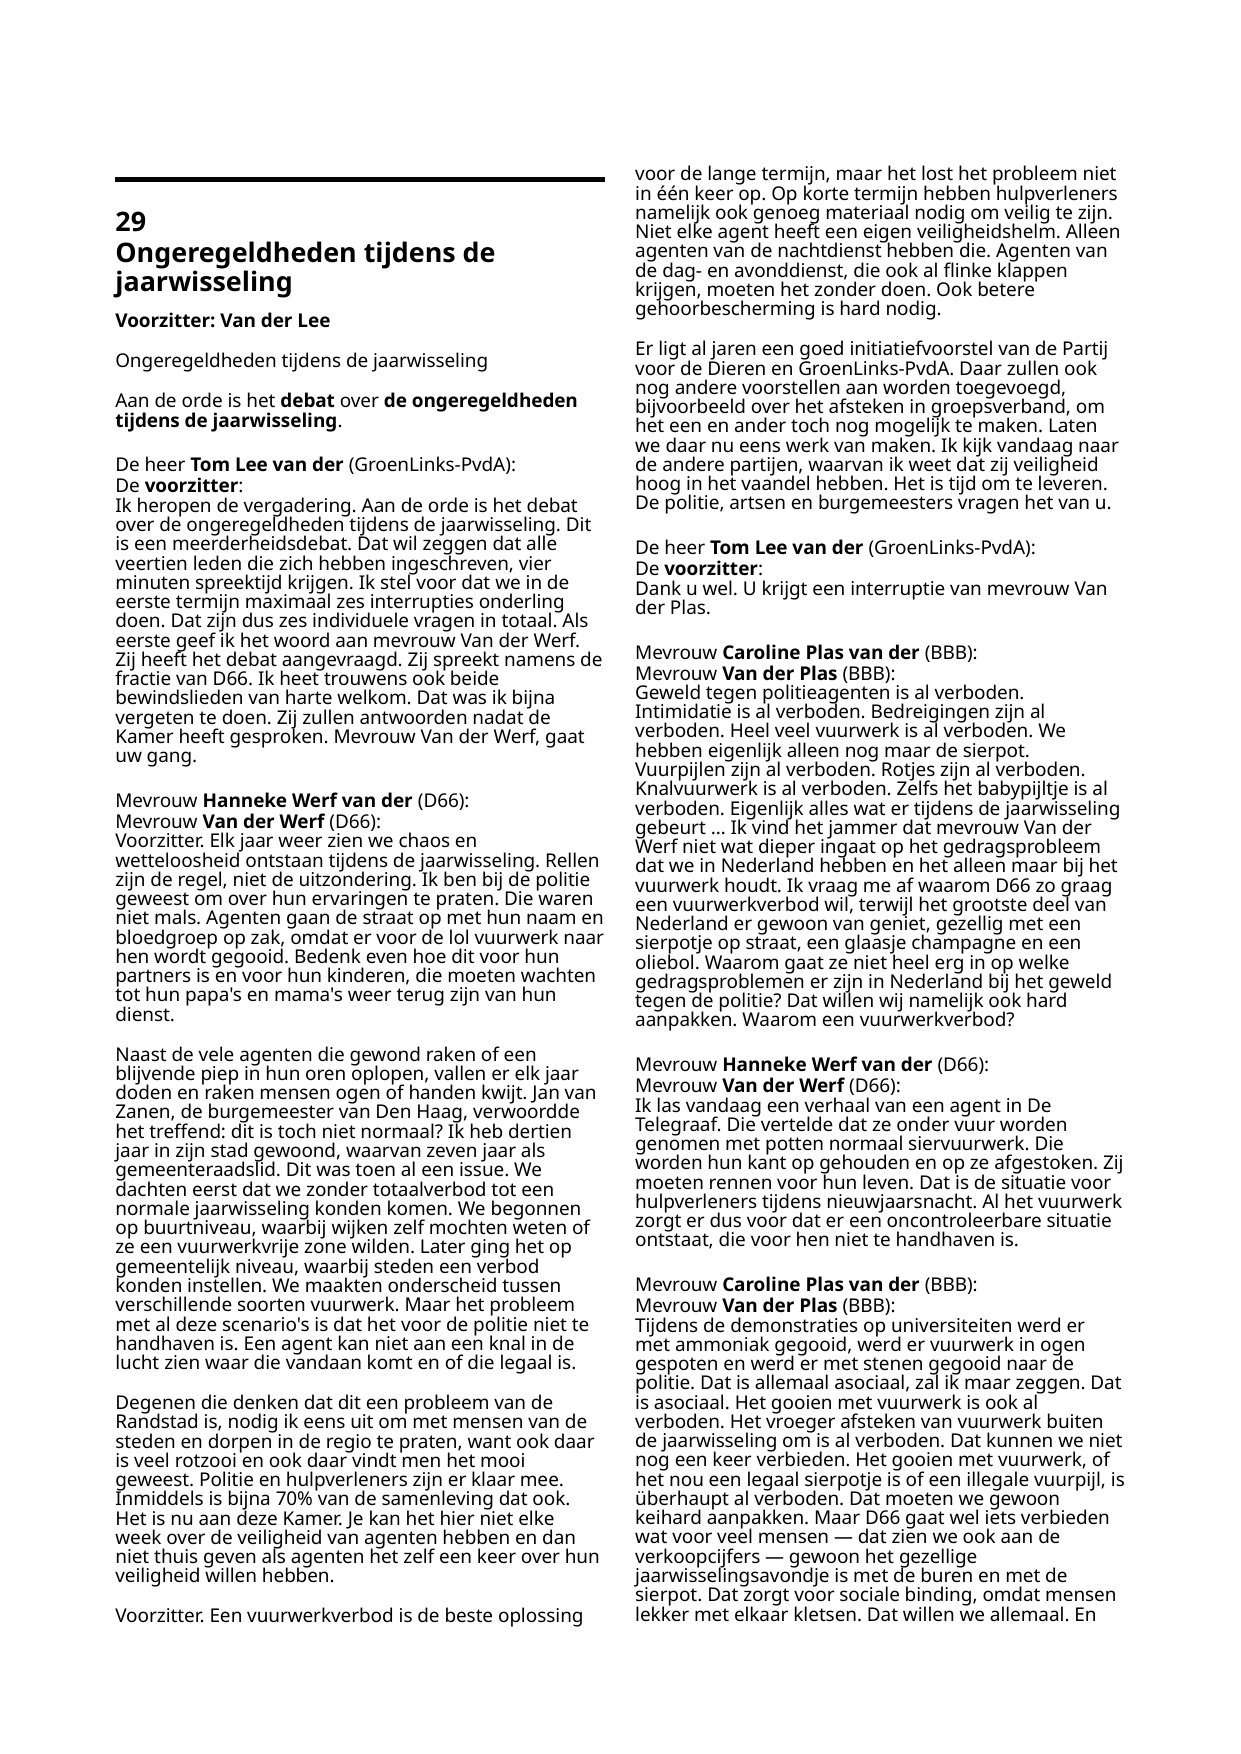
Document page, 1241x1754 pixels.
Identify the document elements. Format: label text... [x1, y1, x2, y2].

text Aan de orde is het debat over de ongeregeldheden tijdens de jaarwisseling. [115, 392, 605, 431]
text Mevrouw Hanneke Werf van der (D66): [635, 1052, 1125, 1077]
text Mevrouw Caroline Plas van der (BBB): [635, 1272, 1125, 1297]
text Mevrouw Van der Plas (BBB): [635, 1297, 1125, 1317]
text Mevrouw Hanneke Werf van der (D66): [115, 787, 605, 813]
text Dank u wel. U krijgt een interruptie van mevrouw Van der Plas. [635, 579, 1125, 618]
text Geweld tegen politieagenten is al verboden. Intimidatie is al verboden. Bedreigingen zijn al verboden. Heel veel vuurwerk is al verboden. We hebben eigenlijk alleen nog maar de sierpot. Vuurpijlen zijn al verboden. Rotjes zijn al verboden. Knalvuurwerk is al verboden. Zelfs het babypijltje is al verboden. Eigenlijk alles wat er tijdens de jaarwisseling gebeurt … Ik vind het jammer dat mevrouw Van der Werf niet wat dieper ingaat op het gedragsprobleem dat we in Nederland hebben en het alleen maar bij het vuurwerk houdt. Ik vraag me af waarom D66 zo graag een vuurwerkverbod wil, terwijl het grootste deel van Nederland er gewoon van geniet, gezellig met een sierpotje op straat, een glaasje champagne en een oliebol. Waarom gaat ze niet heel erg in op welke gedragsproblemen er zijn in Nederland bij het geweld tegen de politie? Dat willen wij namelijk ook hard aanpakken. Waarom een vuurwerkverbod? [635, 684, 1125, 1031]
text Mevrouw Van der Werf (D66): [635, 1077, 1125, 1097]
text Ik las vandaag een verhaal van een agent in De Telegraaf. Die vertelde dat ze onder vuur worden genomen met potten normaal siervuurwerk. Die worden hun kant op gehouden en op ze afgestoken. Zij moeten rennen voor hun leven. Dat is de situatie voor hulpverleners tijdens nieuwjaarsnacht. Al het vuurwerk zorgt er dus voor dat er een oncontroleerbare situatie ontstaat, die voor hen niet te handhaven is. [635, 1097, 1125, 1251]
text Ongeregeldheden tijdens de jaarwisseling [115, 239, 605, 312]
text Mevrouw Van der Werf (D66): [115, 813, 605, 832]
text Ik heropen de vergadering. Aan de orde is het debat over de ongeregeldheden tijdens de jaarwisseling. Dit is een meerderheidsdebat. Dat wil zeggen dat alle veertien leden die zich hebben ingeschreven, vier minuten spreektijd krijgen. Ik stel voor dat we in de eerste termijn maximaal zes interrupties onderling doen. Dat zijn dus zes individuele vragen in totaal. Als eerste geef ik het woord aan mevrouw Van der Werf. Zij heeft het debat aangevraagd. Zij spreekt namens de fractie van D66. Ik heet trouwens ook beide bewindslieden van harte welkom. Dat was ik bijna vergeten te doen. Zij zullen antwoorden nadat de Kamer heeft gesproken. Mevrouw Van der Werf, gaat uw gang. [115, 497, 605, 766]
text De voorzitter: [635, 560, 1125, 579]
text 29 [115, 203, 605, 239]
text Degenen die denken dat dit een probleem van de Randstad is, nodig ik eens uit om met mensen van de steden en dorpen in de regio te praten, want ook daar is veel rotzooi en ook daar vindt men het mooi geweest. Politie en hulpverleners zijn er klaar mee. Inmiddels is bijna 70% van de samenleving dat ook. Het is nu aan deze Kamer. Je kan het hier niet elke week over de veiligheid van agenten hebben en dan niet thuis geven als agenten het zelf een keer over hun veiligheid willen hebben. [115, 1394, 605, 1587]
text Tijdens de demonstraties op universiteiten werd er met ammoniak gegooid, werd er vuurwerk in ogen gespoten en werd er met stenen gegooid naar de politie. Dat is allemaal asociaal, zal ik maar zeggen. Dat is asociaal. Het gooien met vuurwerk is ook al verboden. Het vroeger afsteken van vuurwerk buiten de jaarwisseling om is al verboden. Dat kunnen we niet nog een keer verbieden. Het gooien met vuurwerk, of het nou een legaal sierpotje is of een illegale vuurpijl, is überhaupt al verboden. Dat moeten we gewoon keihard aanpakken. Maar D66 gaat wel iets verbieden wat voor veel mensen — dat zien we ook aan de verkoopcijfers — gewoon het gezellige jaarwisselingsavondje is met de buren en met de sierpot. Dat zorgt voor sociale binding, omdat mensen lekker met elkaar kletsen. Dat willen we allemaal. En [635, 1317, 1125, 1625]
text Naast de vele agenten die gewond raken of een blijvende piep in hun oren oplopen, vallen er elk jaar doden en raken mensen ogen of handen kwijt. Jan van Zanen, de burgemeester van Den Haag, verwoordde het treffend: dit is toch niet normaal? Ik heb dertien jaar in zijn stad gewoond, waarvan zeven jaar als gemeenteraadslid. Dit was toen al een issue. We dachten eerst dat we zonder totaalverbod tot een normale jaarwisseling konden komen. We begonnen op buurtniveau, waarbij wijken zelf mochten weten of ze een vuurwerkvrije zone wilden. Later ging het op gemeentelijk niveau, waarbij steden een verbod konden instellen. We maakten onderscheid tussen verschillende soorten vuurwerk. Maar het probleem met al deze scenario's is dat het voor de politie niet te handhaven is. Een agent kan niet aan een knal in de lucht zien waar die vandaan komt en of die legaal is. [115, 1046, 605, 1373]
text De voorzitter: [115, 477, 605, 497]
text Mevrouw Caroline Plas van der (BBB): [635, 639, 1125, 664]
text Voorzitter. Een vuurwerkverbod is de beste oplossing [115, 1607, 605, 1627]
text Voorzitter. Elk jaar weer zien we chaos en wetteloosheid ontstaan tijdens de jaarwisseling. Rellen zijn de regel, niet de uitzondering. Ik ben bij de politie geweest om over hun ervaringen te praten. Die waren niet mals. Agenten gaan de straat op met hun naam en bloedgroep op zak, omdat er voor de lol vuurwerk naar hen wordt gegooid. Bedenk even hoe dit voor hun partners is en voor hun kinderen, die moeten wachten tot hun papa's en mama's weer terug zijn van hun dienst. [115, 832, 605, 1025]
text De heer Tom Lee van der (GroenLinks-PvdA): [635, 534, 1125, 560]
text Mevrouw Van der Plas (BBB): [635, 664, 1125, 684]
text Ongeregeldheden tijdens de jaarwisseling [115, 352, 605, 372]
text De heer Tom Lee van der (GroenLinks-PvdA): [115, 452, 605, 477]
text Voorzitter: Van der Lee [115, 312, 605, 332]
text Er ligt al jaren een goed initiatiefvoorstel van de Partij voor de Dieren en GroenLinks-PvdA. Daar zullen ook nog andere voorstellen aan worden toegevoegd, bijvoorbeeld over het afsteken in groepsverband, om het een en ander toch nog mogelijk te maken. Laten we daar nu eens werk van maken. Ik kijk vandaag naar de andere partijen, waarvan ik weet dat zij veiligheid hoog in het vaandel hebben. Het is tijd om te leveren. De politie, artsen en burgemeesters vragen het van u. [635, 340, 1125, 514]
text voor de lange termijn, maar het lost het probleem niet in één keer op. Op korte termijn hebben hulpverleners namelijk ook genoeg materiaal nodig om veilig te zijn. Niet elke agent heeft een eigen veiligheidshelm. Alleen agenten van de nachtdienst hebben die. Agenten van de dag- en avonddienst, die ook al flinke klappen krijgen, moeten het zonder doen. Ook betere gehoorbescherming is hard nodig. [635, 165, 1125, 319]
